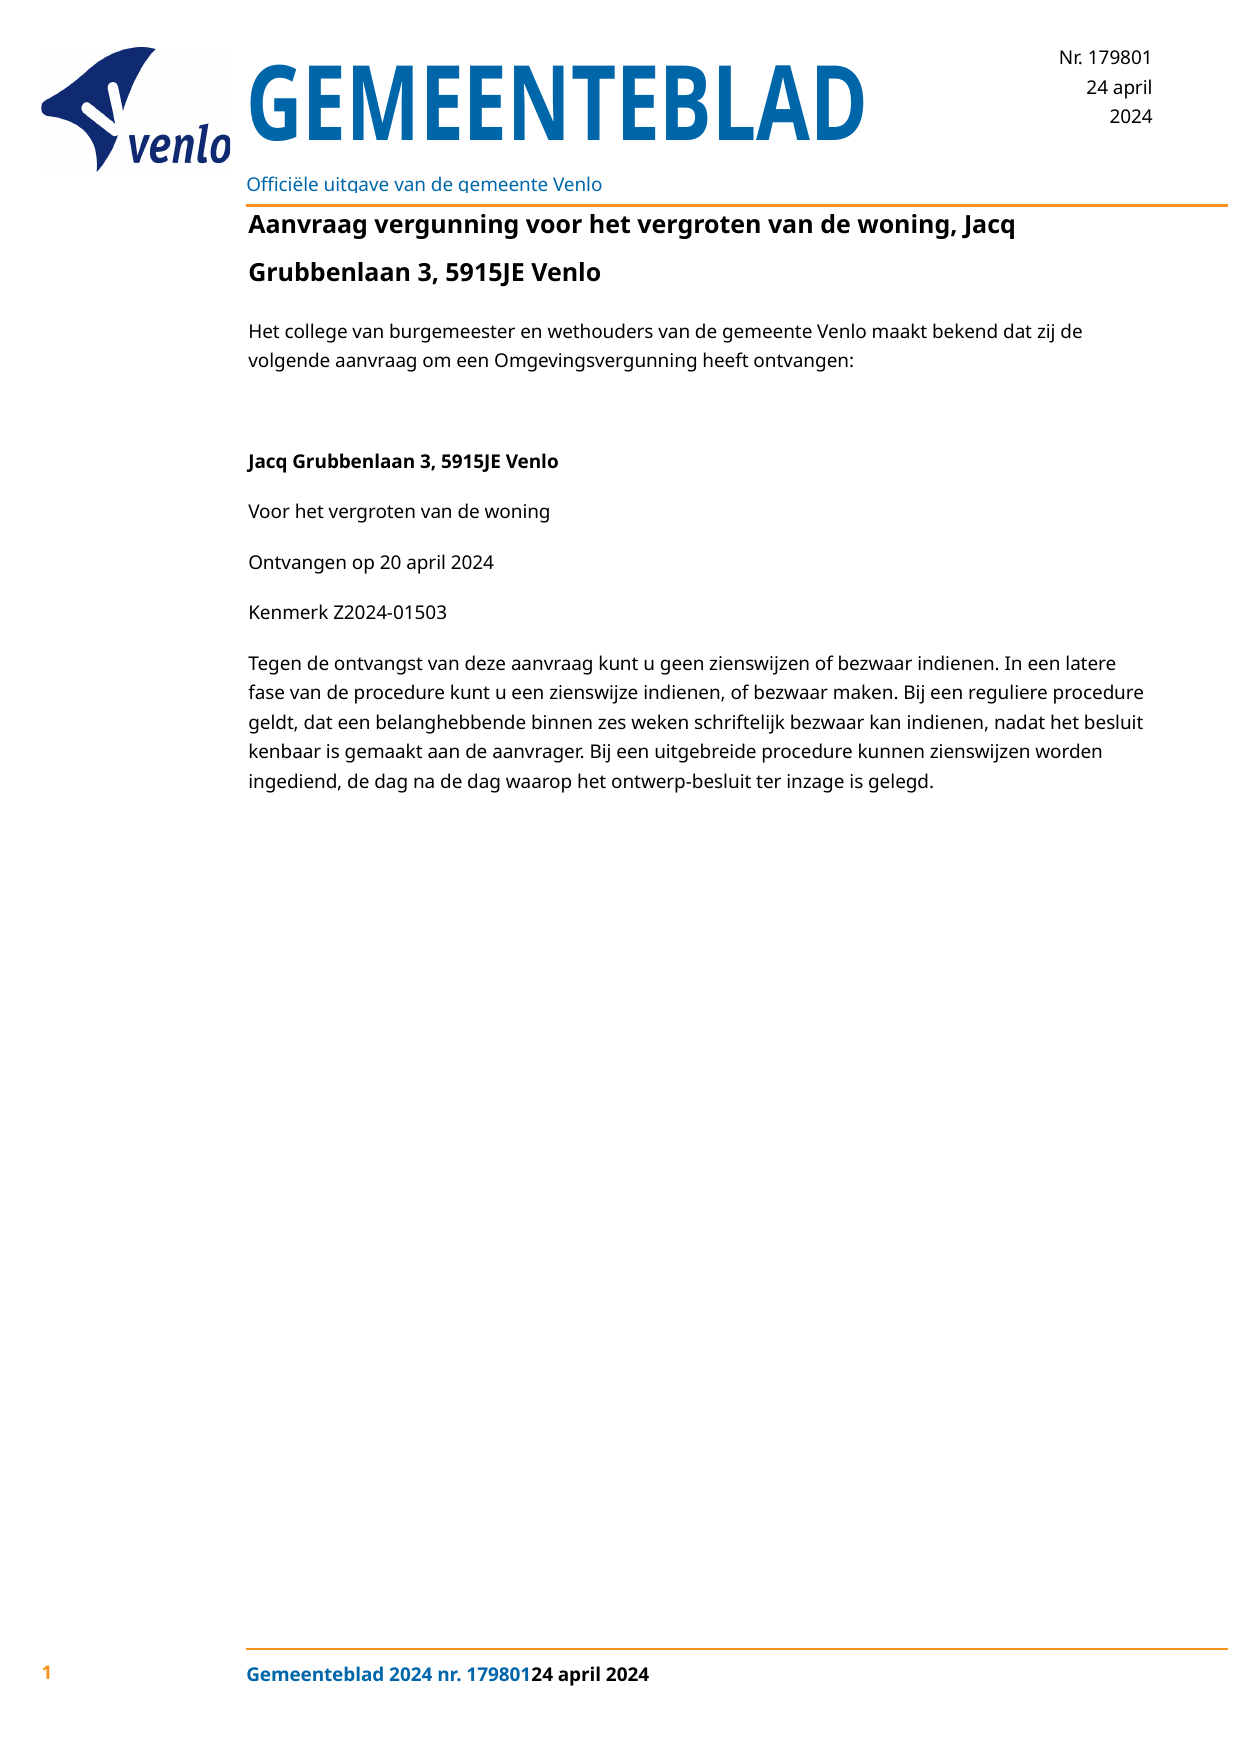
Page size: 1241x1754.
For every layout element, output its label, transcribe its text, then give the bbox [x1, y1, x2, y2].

picture [41, 47, 231, 172]
text Het college van burgemeester en wethouders van de gemeente Venlo maakt bekend dat zij de volgende aanvraag om een Omgevingsvergunning heeft ontvangen: [248, 318, 1152, 373]
text Kenmerk Z2024-01503 [248, 599, 1152, 625]
text Tegen de ontvangst van deze aanvraag kunt u geen zienswijzen of bezwaar indienen. In een latere fase van de procedure kunt u een zienswijze indienen, of bezwaar maken. Bij een reguliere procedure geldt, dat een belanghebbende binnen zes weken schriftelijk bezwaar kan indienen, nadat het besluit kenbaar is gemaakt aan de aanvrager. Bij een uitgebreide procedure kunnen zienswijzen worden ingediend, de dag na de dag waarop het ontwerp-besluit ter inzage is gelegd. [248, 650, 1152, 794]
text Jacq Grubbenlaan 3, 5915JE Venlo [248, 448, 1152, 474]
text Voor het vergroten van de woning [248, 499, 1152, 524]
text Ontvangen op 20 april 2024 [248, 549, 1152, 575]
text Aanvraag vergunning voor het vergroten van de woning, Jacq Grubbenlaan 3, 5915JE Venlo [248, 207, 1152, 288]
